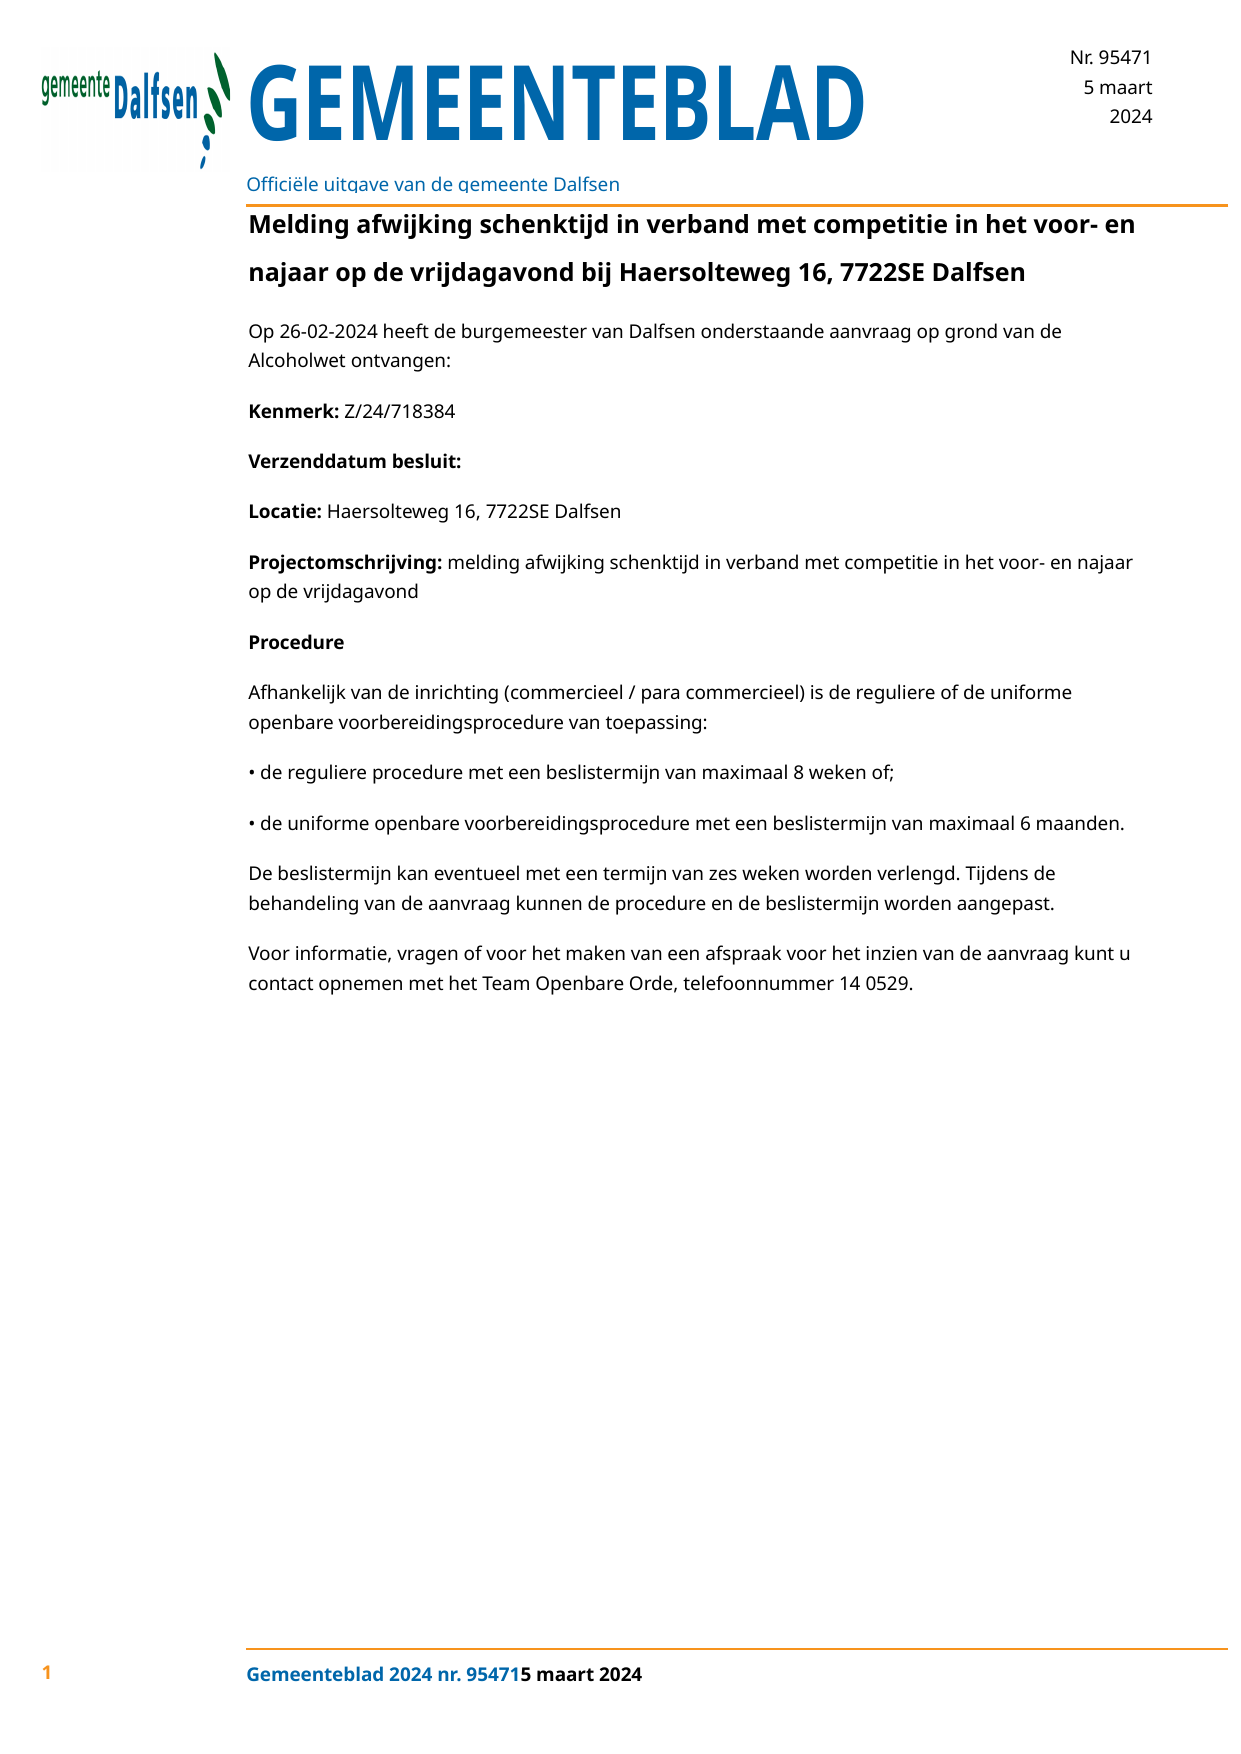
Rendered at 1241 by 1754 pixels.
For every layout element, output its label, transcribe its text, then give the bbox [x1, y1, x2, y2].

text Voor informatie, vragen of voor het maken van een afspraak voor het inzien van de aanvraag kunt u contact opnemen met het Team Openbare Orde, telefoonnummer 14 0529. [248, 940, 1152, 996]
text De beslistermijn kan eventueel met een termijn van zes weken worden verlengd. Tijdens de behandeling van de aanvraag kunnen de procedure en de beslistermijn worden aangepast. [248, 860, 1152, 916]
text Verzenddatum besluit: [248, 448, 1152, 474]
text • de reguliere procedure met een beslistermijn van maximaal 8 weken of; [248, 759, 1152, 785]
text Procedure [248, 629, 1152, 655]
text Melding afwijking schenktijd in verband met competitie in het voor- en najaar op de vrijdagavond bij Haersolteweg 16, 7722SE Dalfsen [248, 207, 1152, 288]
text Op 26-02-2024 heeft de burgemeester van Dalfsen onderstaande aanvraag op grond van de Alcoholwet ontvangen: [248, 318, 1152, 373]
text Locatie: Haersolteweg 16, 7722SE Dalfsen [248, 499, 1152, 524]
picture [41, 47, 231, 172]
text Kenmerk: Z/24/718384 [248, 398, 1152, 424]
text Projectomschrijving: melding afwijking schenktijd in verband met competitie in het voor- en najaar op de vrijdagavond [248, 549, 1152, 604]
text • de uniforme openbare voorbereidingsprocedure met een beslistermijn van maximaal 6 maanden. [248, 810, 1152, 836]
text Afhankelijk van de inrichting (commercieel / para commercieel) is de reguliere of de uniforme openbare voorbereidingsprocedure van toepassing: [248, 679, 1152, 735]
